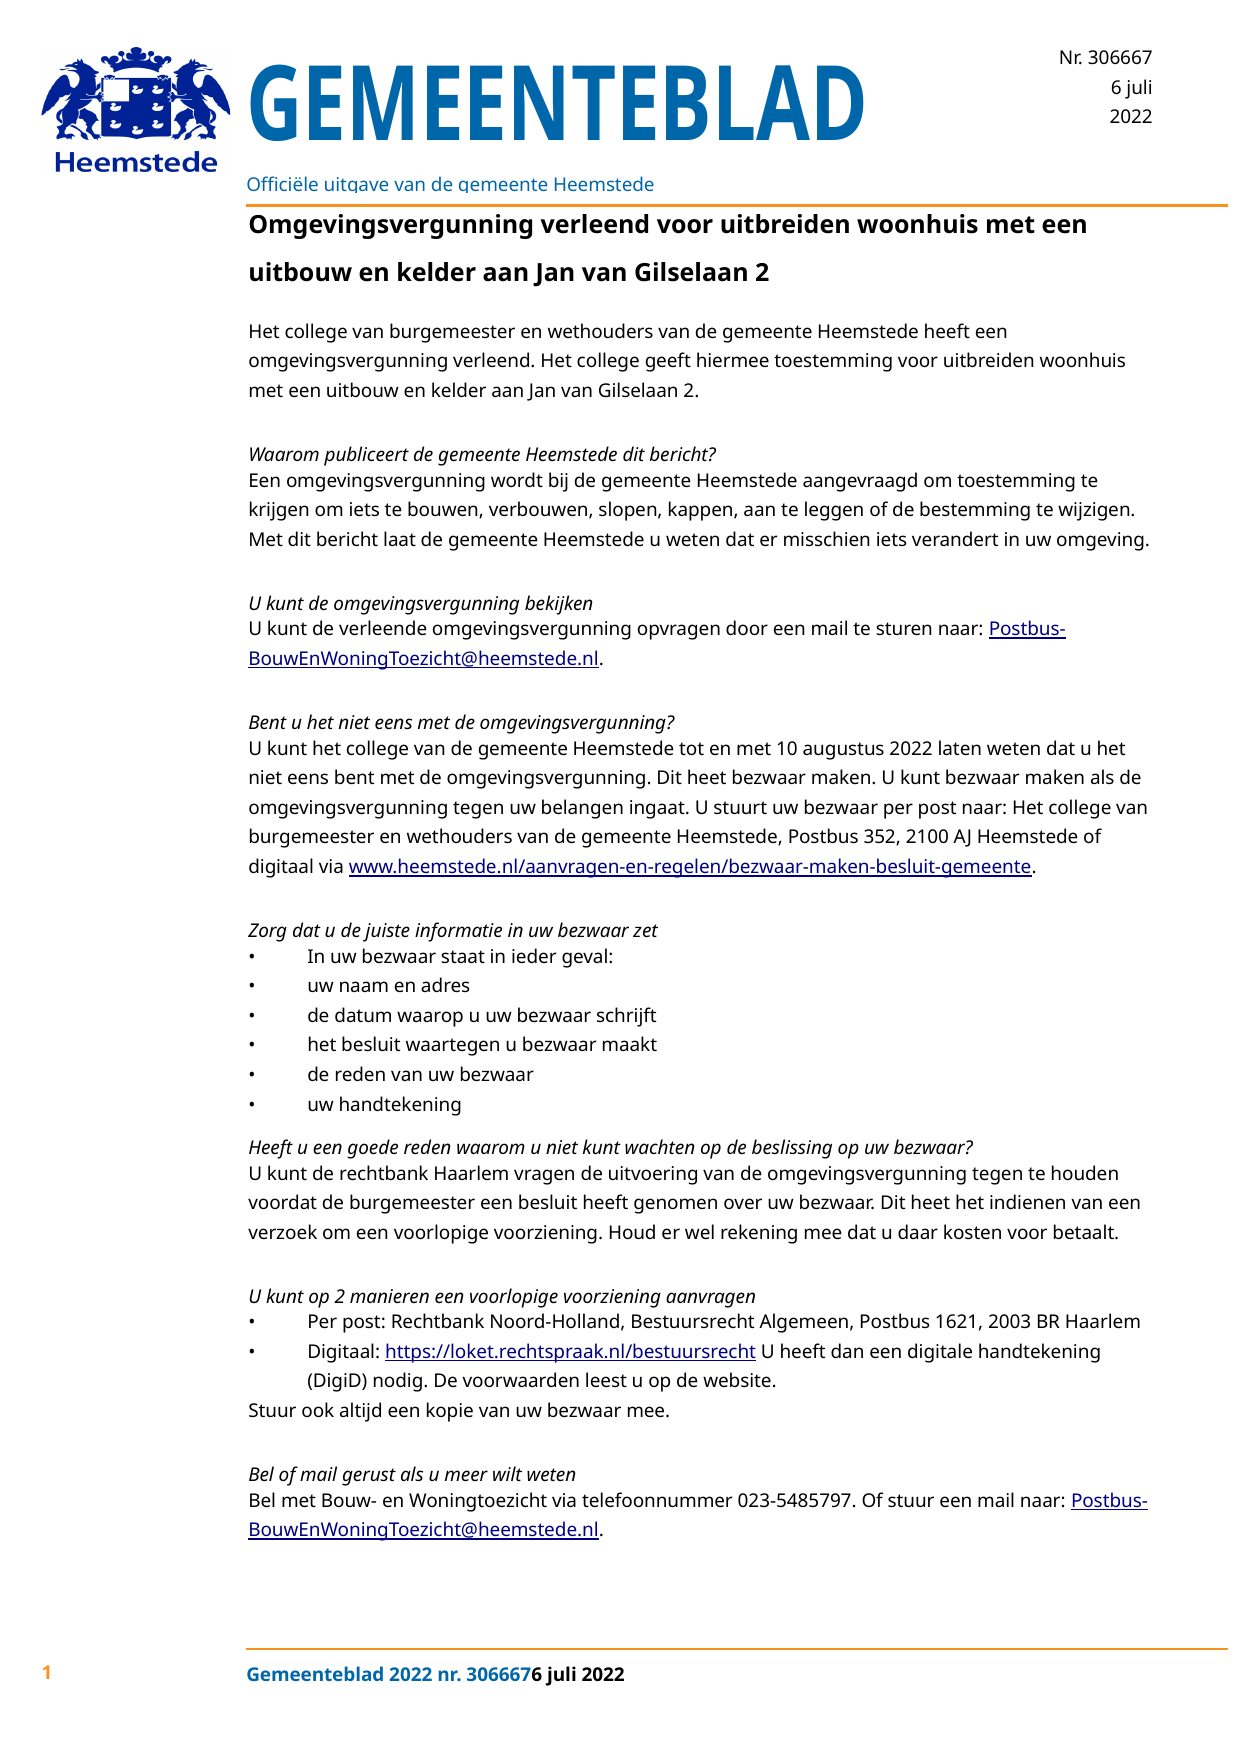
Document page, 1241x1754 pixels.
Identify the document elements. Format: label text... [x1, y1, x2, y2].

text Zorg dat u de juiste informatie in uw bezwaar zet [248, 917, 1152, 943]
list de datum waarop u uw bezwaar schrijft [248, 1002, 1152, 1028]
text Bent u het niet eens met de omgevingsvergunning? [248, 709, 1152, 735]
text U kunt op 2 manieren een voorlopige voorziening aanvragen [248, 1283, 1152, 1308]
text U kunt de verleende omgevingsvergunning opvragen door een mail te sturen naar: Postbus-BouwEnWoningToezicht@heemstede.nl. [248, 616, 1152, 671]
list uw handtekening [248, 1091, 1152, 1117]
text Het college van burgemeester en wethouders van de gemeente Heemstede heeft een omgevingsvergunning verleend. Het college geeft hiermee toestemming voor uitbreiden woonhuis met een uitbouw en kelder aan Jan van Gilselaan 2. [248, 318, 1152, 403]
list het besluit waartegen u bezwaar maakt [248, 1032, 1152, 1057]
list uw naam en adres [248, 972, 1152, 998]
list In uw bezwaar staat in ieder geval: [248, 943, 1152, 969]
text Heeft u een goede reden waarom u niet kunt wachten op de beslissing op uw bezwaar? [248, 1134, 1152, 1160]
list de reden van uw bezwaar [248, 1061, 1152, 1087]
text U kunt het college van de gemeente Heemstede tot en met 10 augustus 2022 laten weten dat u het niet eens bent met de omgevingsvergunning. Dit heet bezwaar maken. U kunt bezwaar maken als de omgevingsvergunning tegen uw belangen ingaat. U stuurt uw bezwaar per post naar: Het college van burgemeester en wethouders van de gemeente Heemstede, Postbus 352, 2100 AJ Heemstede of digitaal via www.heemstede.nl/aanvragen-en-regelen/bezwaar-maken-besluit-gemeente. [248, 735, 1152, 879]
text Bel met Bouw- en Woningtoezicht via telefoonnummer 023-5485797. Of stuur een mail naar: Postbus-BouwEnWoningToezicht@heemstede.nl. [248, 1487, 1152, 1542]
text Omgevingsvergunning verleend voor uitbreiden woonhuis met een uitbouw en kelder aan Jan van Gilselaan 2 [248, 207, 1152, 288]
text Een omgevingsvergunning wordt bij de gemeente Heemstede aangevraagd om toestemming te krijgen om iets te bouwen, verbouwen, slopen, kappen, aan te leggen of de bestemming te wijzigen. Met dit bericht laat de gemeente Heemstede u weten dat er misschien iets verandert in uw omgeving. [248, 467, 1152, 552]
text Stuur ook altijd een kopie van uw bezwaar mee. [248, 1397, 1152, 1423]
list Per post: Rechtbank Noord-Holland, Bestuursrecht Algemeen, Postbus 1621, 2003 BR Haarlem [248, 1308, 1152, 1334]
picture [41, 47, 231, 172]
text Waarom publiceert de gemeente Heemstede dit bericht? [248, 441, 1152, 467]
text Bel of mail gerust als u meer wilt weten [248, 1461, 1152, 1487]
text U kunt de rechtbank Haarlem vragen de uitvoering van de omgevingsvergunning tegen te houden voordat de burgemeester een besluit heeft genomen over uw bezwaar. Dit heet het indienen van een verzoek om een voorlopige voorziening. Houd er wel rekening mee dat u daar kosten voor betaalt. [248, 1160, 1152, 1244]
list Digitaal: https://loket.rechtspraak.nl/bestuursrecht U heeft dan een digitale handtekening (DigiD) nodig. De voorwaarden leest u op de website. [248, 1338, 1152, 1393]
text U kunt de omgevingsvergunning bekijken [248, 590, 1152, 616]
